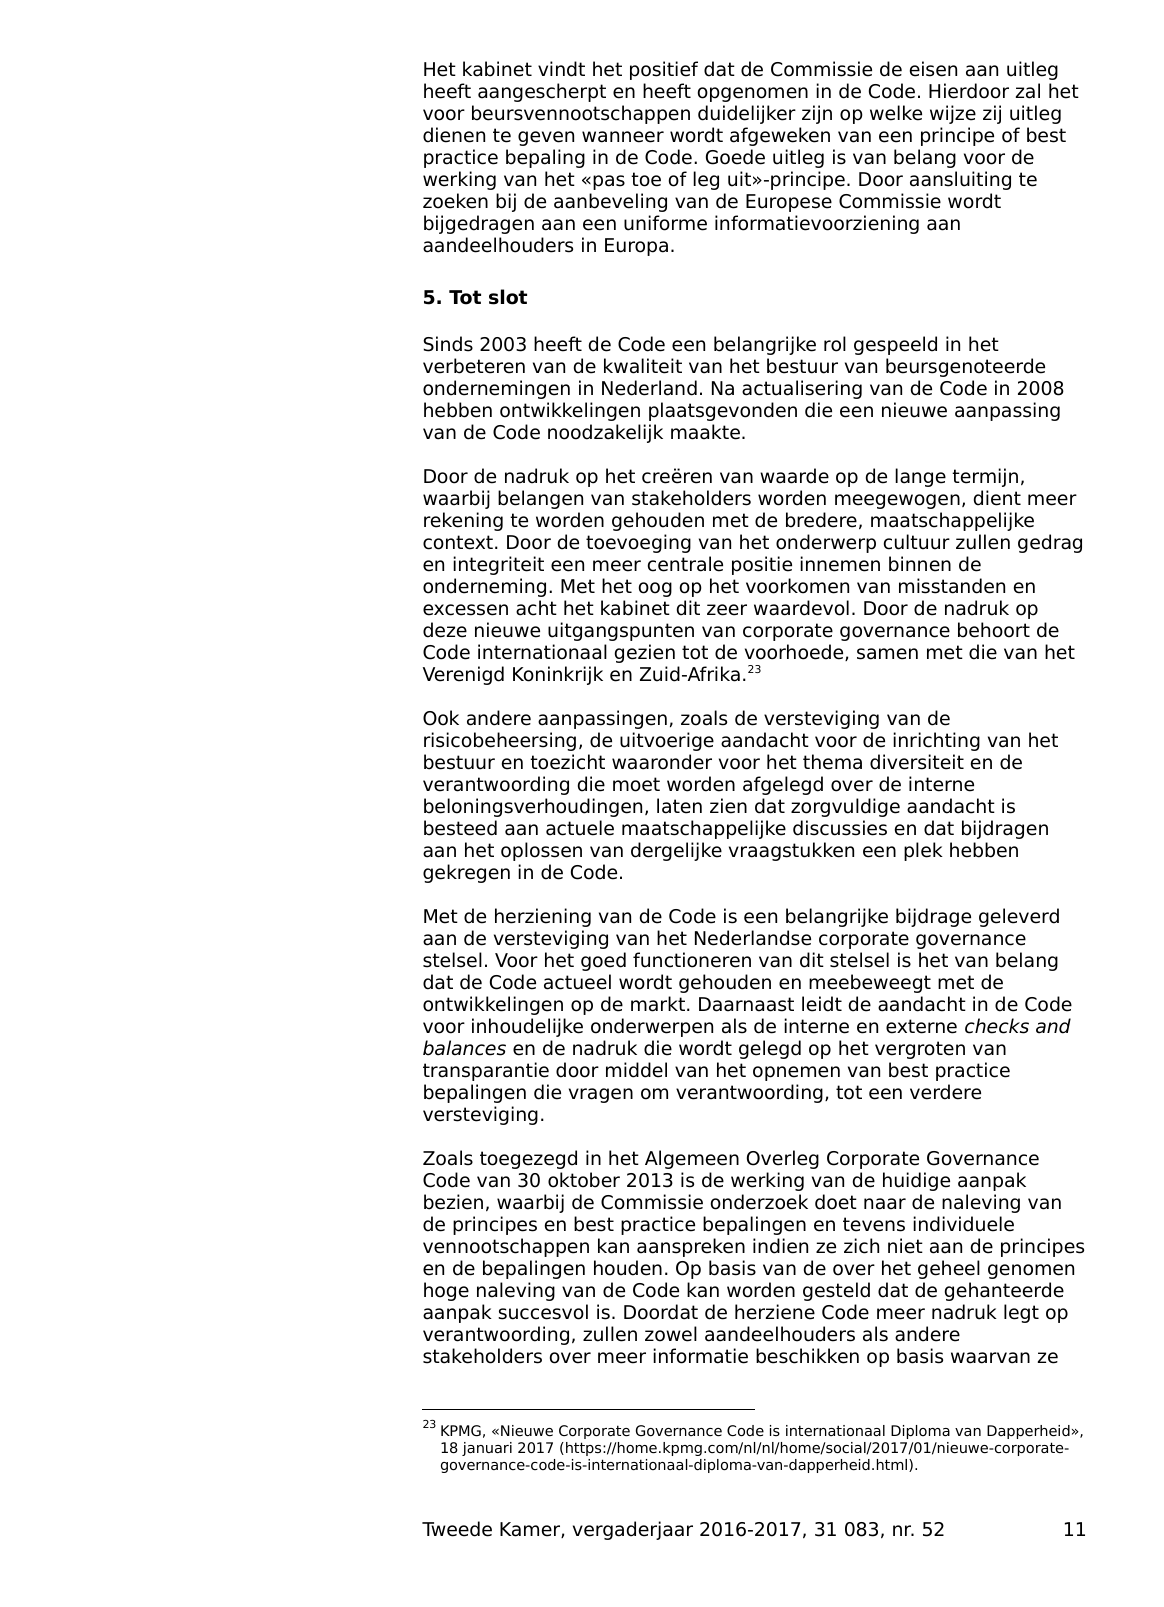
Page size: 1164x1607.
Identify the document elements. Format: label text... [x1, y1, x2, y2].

text KPMG, «Nieuwe Corporate Governance Code is internationaal Diploma van Dapperheid», 18 januari 2017 (https://home.kpmg.com/nl/nl/home/social/2017/01/nieuwe-corporate-governance-code-is-internationaal-diploma-van-dapperheid.html). [422, 1418, 1087, 1474]
subtitle 5. Tot slot [422, 287, 1087, 309]
text Zoals toegezegd in het Algemeen Overleg Corporate Governance Code van 30 oktober 2013 is de werking van de huidige aanpak bezien, waarbij de Commissie onderzoek doet naar de naleving van de principes en best practice bepalingen en tevens individuele vennootschappen kan aanspreken indien ze zich niet aan de principes en de bepalingen houden. Op basis van de over het geheel genomen hoge naleving van de Code kan worden gesteld dat de gehanteerde aanpak succesvol is. Doordat de herziene Code meer nadruk legt op verantwoording, zullen zowel aandeelhouders als andere stakeholders over meer informatie beschikken op basis waarvan ze [422, 1148, 1087, 1368]
text Sinds 2003 heeft de Code een belangrijke rol gespeeld in het verbeteren van de kwaliteit van het bestuur van beursgenoteerde ondernemingen in Nederland. Na actualisering van de Code in 2008 hebben ontwikkelingen plaatsgevonden die een nieuwe aanpassing van de Code noodzakelijk maakte. [422, 334, 1087, 444]
text Door de nadruk op het creëren van waarde op de lange termijn, waarbij belangen van stakeholders worden meegewogen, dient meer rekening te worden gehouden met de bredere, maatschappelijke context. Door de toevoeging van het onderwerp cultuur zullen gedrag en integriteit een meer centrale positie innemen binnen de onderneming. Met het oog op het voorkomen van misstanden en excessen acht het kabinet dit zeer waardevol. Door de nadruk op deze nieuwe uitgangspunten van corporate governance behoort de Code internationaal gezien tot de voorhoede, samen met die van het Verenigd Koninkrijk en Zuid-Afrika. [422, 466, 1087, 686]
text Het kabinet vindt het positief dat de Commissie de eisen aan uitleg heeft aangescherpt en heeft opgenomen in de Code. Hierdoor zal het voor beursvennootschappen duidelijker zijn op welke wijze zij uitleg dienen te geven wanneer wordt afgeweken van een principe of best practice bepaling in de Code. Goede uitleg is van belang voor de werking van het «pas toe of leg uit»-principe. Door aansluiting te zoeken bij de aanbeveling van de Europese Commissie wordt bijgedragen aan een uniforme informatievoorziening aan aandeelhouders in Europa. [422, 59, 1087, 257]
text Ook andere aanpassingen, zoals de versteviging van de risicobeheersing, de uitvoerige aandacht voor de inrichting van het bestuur en toezicht waaronder voor het thema diversiteit en de verantwoording die moet worden afgelegd over de interne beloningsverhoudingen, laten zien dat zorgvuldige aandacht is besteed aan actuele maatschappelijke discussies en dat bijdragen aan het oplossen van dergelijke vraagstukken een plek hebben gekregen in de Code. [422, 708, 1087, 884]
text Met de herziening van de Code is een belangrijke bijdrage geleverd aan de versteviging van het Nederlandse corporate governance stelsel. Voor het goed functioneren van dit stelsel is het van belang dat de Code actueel wordt gehouden en meebeweegt met de ontwikkelingen op de markt. Daarnaast leidt de aandacht in de Code voor inhoudelijke onderwerpen als de interne en externe checks and balances en de nadruk die wordt gelegd op het vergroten van transparantie door middel van het opnemen van best practice bepalingen die vragen om verantwoording, tot een verdere versteviging. [422, 906, 1087, 1126]
